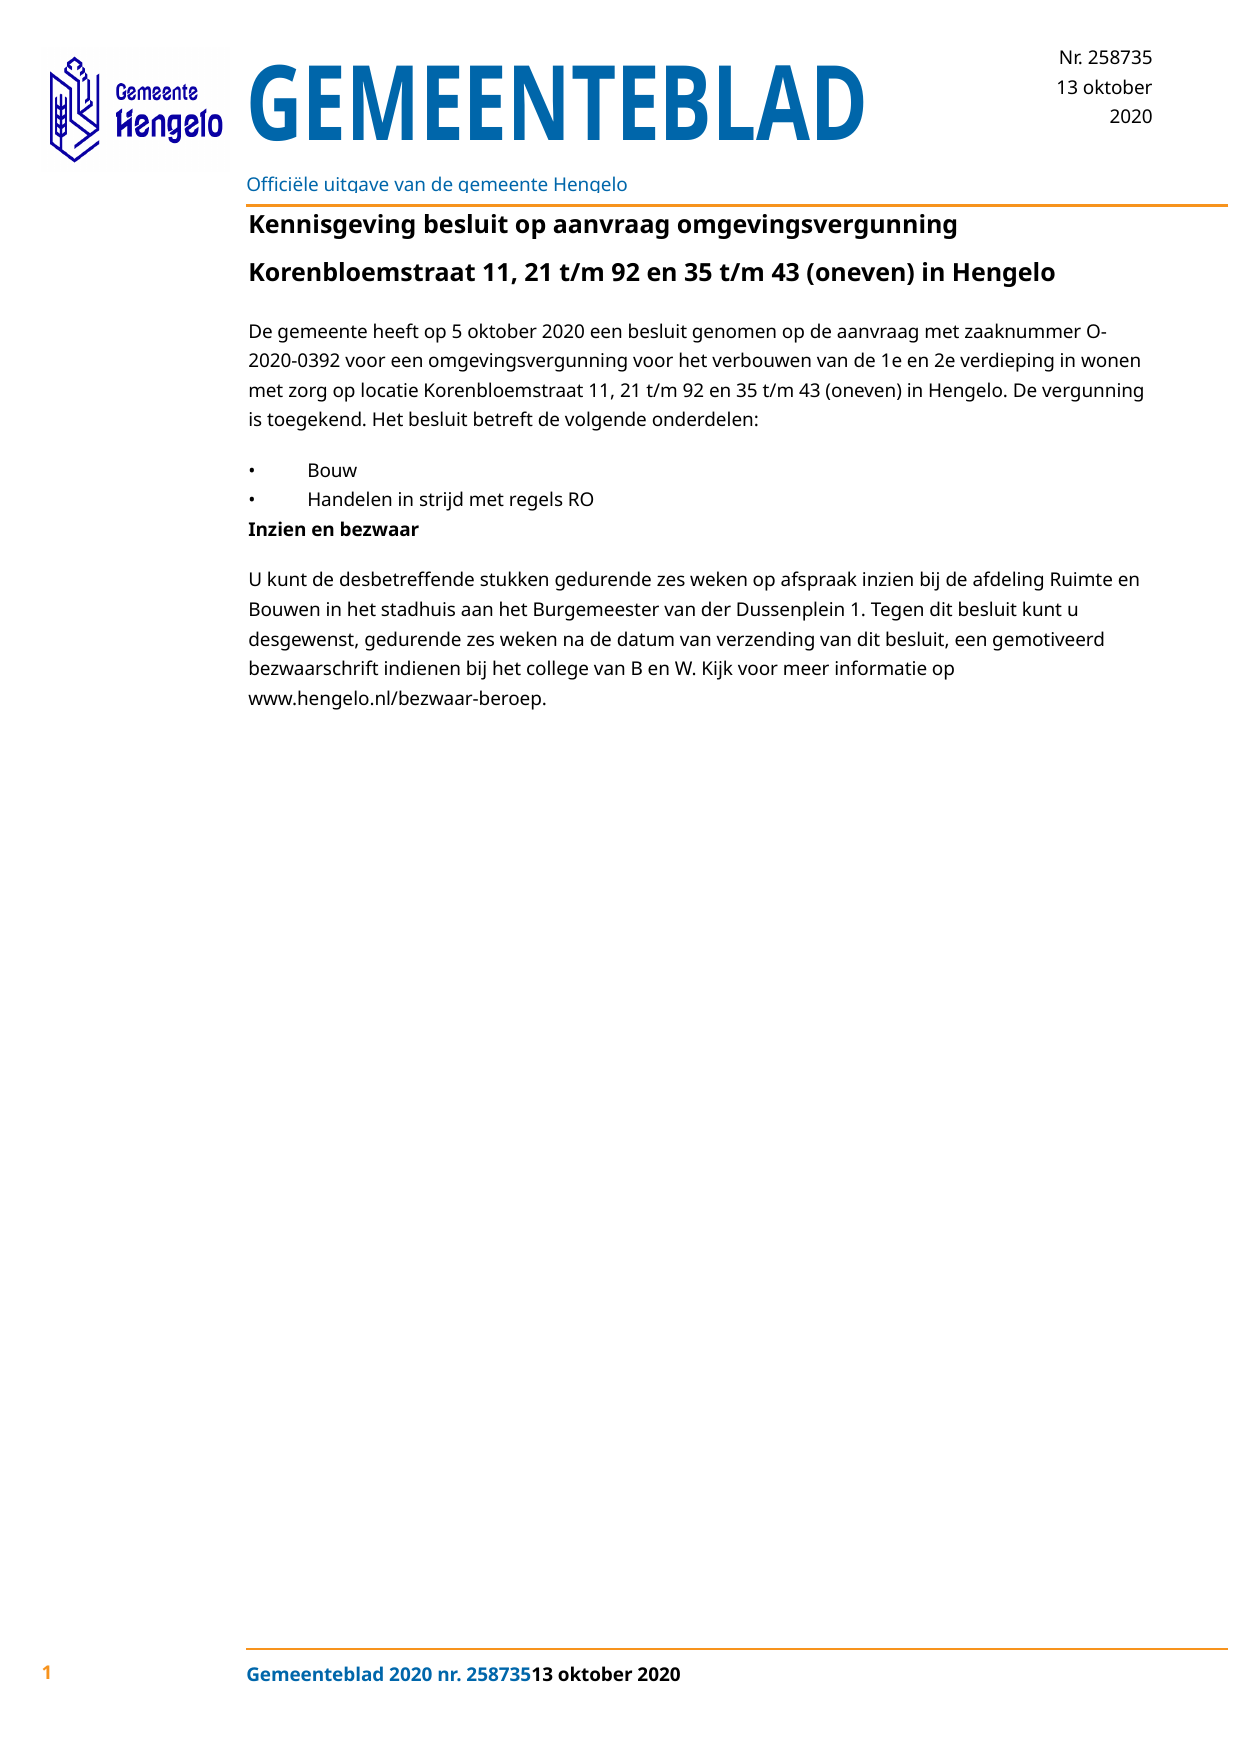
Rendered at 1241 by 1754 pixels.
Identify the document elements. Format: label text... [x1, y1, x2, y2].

text Inzien en bezwaar [248, 516, 1152, 542]
text De gemeente heeft op 5 oktober 2020 een besluit genomen op de aanvraag met zaaknummer O-2020-0392 voor een omgevingsvergunning voor het verbouwen van de 1e en 2e verdieping in wonen met zorg op locatie Korenbloemstraat 11, 21 t/m 92 en 35 t/m 43 (oneven) in Hengelo. De vergunning is toegekend. Het besluit betreft de volgende onderdelen: [248, 318, 1152, 432]
text U kunt de desbetreffende stukken gedurende zes weken op afspraak inzien bij de afdeling Ruimte en Bouwen in het stadhuis aan het Burgemeester van der Dussenplein 1. Tegen dit besluit kunt u desgewenst, gedurende zes weken na de datum van verzending van dit besluit, een gemotiveerd bezwaarschrift indienen bij het college van B en W. Kijk voor meer informatie op www.hengelo.nl/bezwaar-beroep. [248, 567, 1152, 711]
text Kennisgeving besluit op aanvraag omgevingsvergunning Korenbloemstraat 11, 21 t/m 92 en 35 t/m 43 (oneven) in Hengelo [248, 207, 1152, 288]
picture [41, 47, 231, 172]
list Handelen in strijd met regels RO [248, 487, 1152, 512]
list Bouw [248, 457, 1152, 483]
